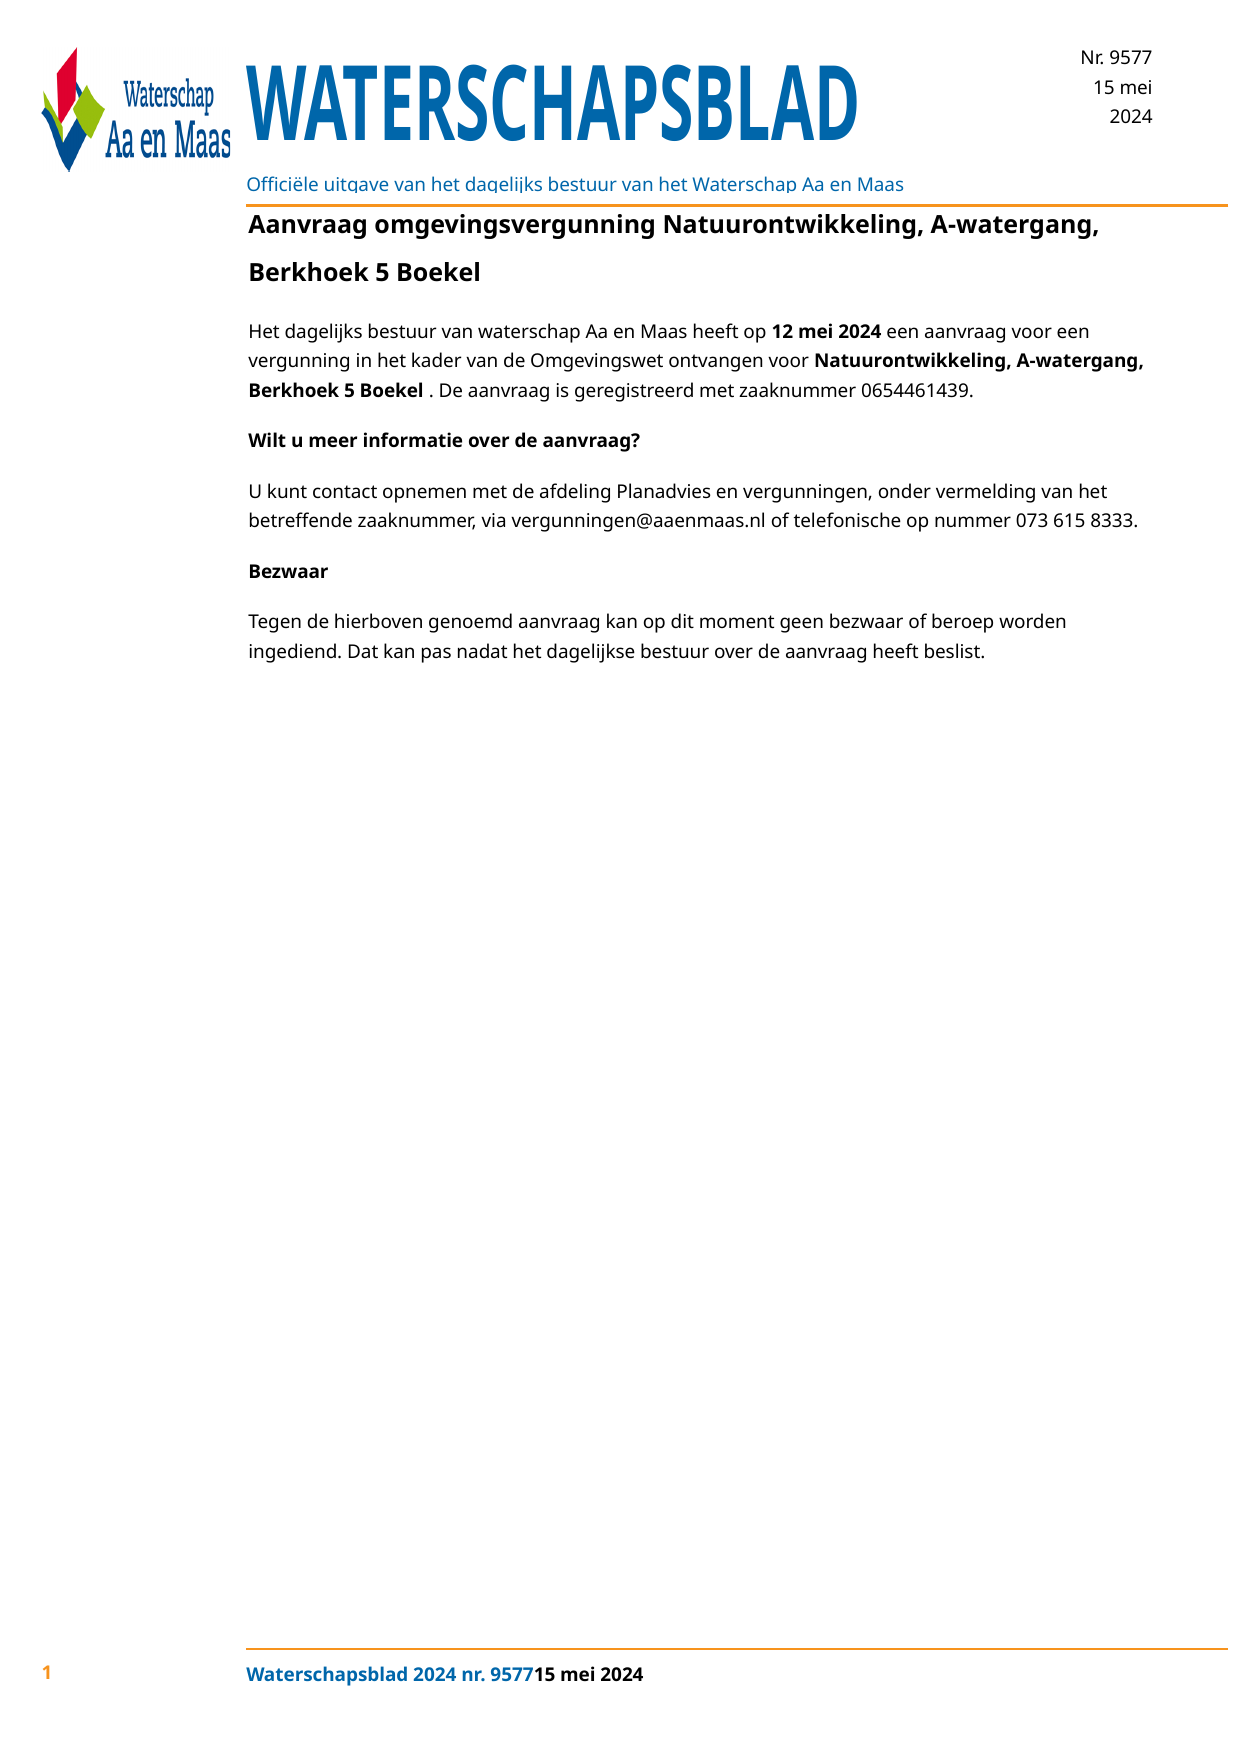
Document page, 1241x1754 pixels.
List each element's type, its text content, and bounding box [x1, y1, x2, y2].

text Tegen de hierboven genoemd aanvraag kan op dit moment geen bezwaar of beroep worden ingediend. Dat kan pas nadat het dagelijkse bestuur over de aanvraag heeft beslist. [248, 608, 1152, 664]
text Het dagelijks bestuur van waterschap Aa en Maas heeft op 12 mei 2024 een aanvraag voor een vergunning in het kader van de Omgevingswet ontvangen voor Natuurontwikkeling, A-watergang, Berkhoek 5 Boekel . De aanvraag is geregistreerd met zaaknummer 0654461439. [248, 318, 1152, 403]
picture [41, 47, 231, 172]
text Wilt u meer informatie over de aanvraag? [248, 427, 1152, 453]
text Bezwaar [248, 558, 1152, 584]
text U kunt contact opnemen met de afdeling Planadvies en vergunningen, onder vermelding van het betreffende zaaknummer, via vergunningen@aaenmaas.nl of telefonische op nummer 073 615 8333. [248, 478, 1152, 533]
text Aanvraag omgevingsvergunning Natuurontwikkeling, A-watergang, Berkhoek 5 Boekel [248, 207, 1152, 288]
